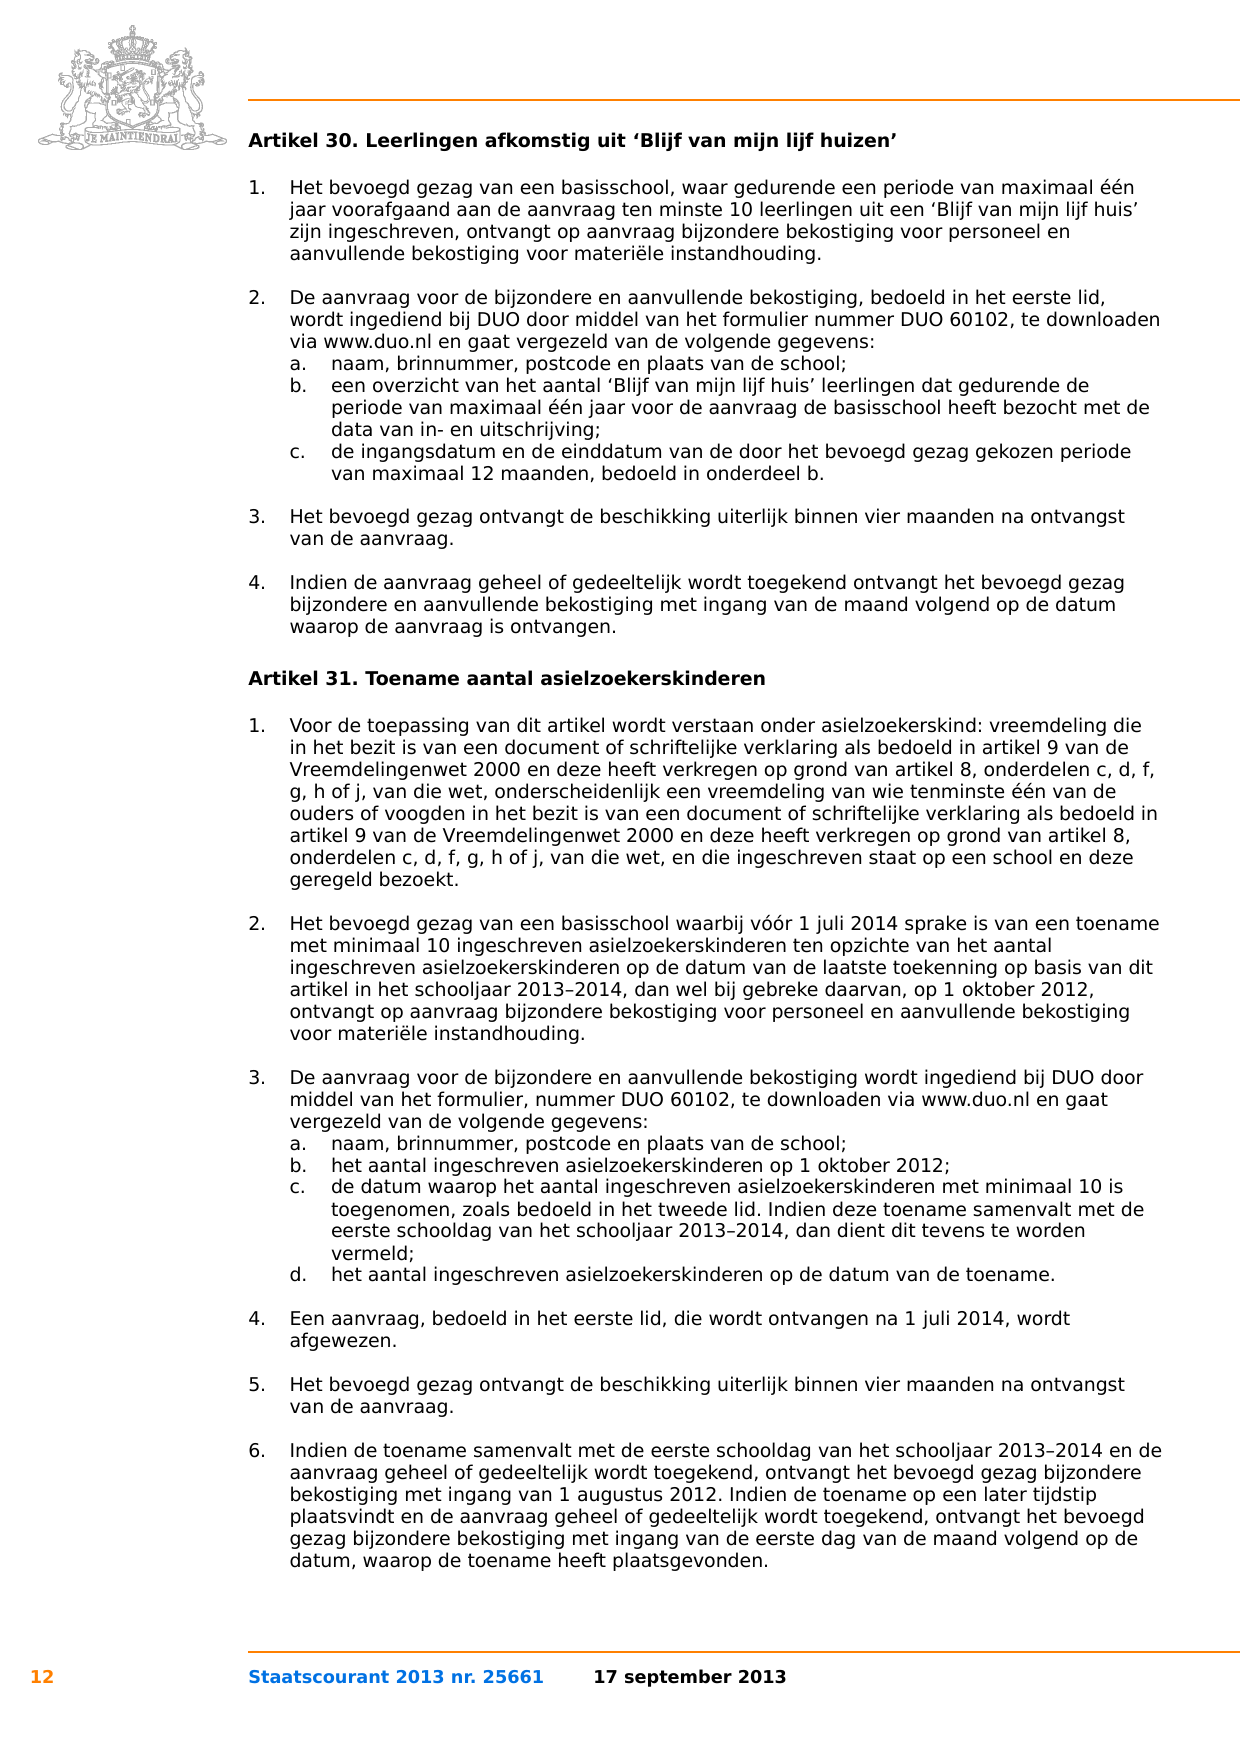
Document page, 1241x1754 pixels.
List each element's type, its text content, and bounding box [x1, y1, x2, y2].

text 1. Het bevoegd gezag van een basisschool, waar gedurende een periode van maximaal één jaar voorafgaand aan de aanvraag ten minste 10 leerlingen uit een ‘Blijf van mijn lijf huis’ zijn ingeschreven, ontvangt op aanvraag bijzondere bekostiging voor personeel en aanvullende bekostiging voor materiële instandhouding. [248, 177, 1163, 265]
text a. naam, brinnummer, postcode en plaats van de school; [289, 353, 1163, 374]
text 6. Indien de toename samenvalt met de eerste schooldag van het schooljaar 2013–2014 en de aanvraag geheel of gedeeltelijk wordt toegekend, ontvangt het bevoegd gezag bijzondere bekostiging met ingang van 1 augustus 2012. Indien de toename op een later tijdstip plaatsvindt en de aanvraag geheel of gedeeltelijk wordt toegekend, ontvangt het bevoegd gezag bijzondere bekostiging met ingang van de eerste dag van de maand volgend op de datum, waarop de toename heeft plaatsgevonden. [248, 1440, 1163, 1572]
text 3. Het bevoegd gezag ontvangt de beschikking uiterlijk binnen vier maanden na ontvangst van de aanvraag. [248, 506, 1163, 550]
text 4. Indien de aanvraag geheel of gedeeltelijk wordt toegekend ontvangt het bevoegd gezag bijzondere en aanvullende bekostiging met ingang van de maand volgend op de datum waarop de aanvraag is ontvangen. [248, 572, 1163, 638]
text c. de datum waarop het aantal ingeschreven asielzoekerskinderen met minimaal 10 is toegenomen, zoals bedoeld in het tweede lid. Indien deze toename samenvalt met de eerste schooldag van het schooljaar 2013–2014, dan dient dit tevens te worden vermeld; [289, 1176, 1163, 1264]
text b. een overzicht van het aantal ‘Blijf van mijn lijf huis’ leerlingen dat gedurende de periode van maximaal één jaar voor de aanvraag de basisschool heeft bezocht met de data van in- en uitschrijving; [289, 374, 1163, 441]
text b. het aantal ingeschreven asielzoekerskinderen op 1 oktober 2012; [289, 1154, 1163, 1176]
text 5. Het bevoegd gezag ontvangt de beschikking uiterlijk binnen vier maanden na ontvangst van de aanvraag. [248, 1374, 1163, 1418]
text 2. De aanvraag voor de bijzondere en aanvullende bekostiging, bedoeld in het eerste lid, wordt ingediend bij DUO door middel van het formulier nummer DUO 60102, te downloaden via www.duo.nl en gaat vergezeld van de volgende gegevens: [248, 287, 1163, 353]
text a. naam, brinnummer, postcode en plaats van de school; [289, 1132, 1163, 1154]
subtitle Artikel 30. Leerlingen afkomstig uit ‘Blijf van mijn lijf huizen’ [248, 130, 1163, 152]
text 4. Een aanvraag, bedoeld in het eerste lid, die wordt ontvangen na 1 juli 2014, wordt afgewezen. [248, 1308, 1163, 1352]
text d. het aantal ingeschreven asielzoekerskinderen op de datum van de toename. [289, 1264, 1163, 1286]
text 3. De aanvraag voor de bijzondere en aanvullende bekostiging wordt ingediend bij DUO door middel van het formulier, nummer DUO 60102, te downloaden via www.duo.nl en gaat vergezeld van de volgende gegevens: [248, 1067, 1163, 1132]
text 2. Het bevoegd gezag van een basisschool waarbij vóór 1 juli 2014 sprake is van een toename met minimaal 10 ingeschreven asielzoekerskinderen ten opzichte van het aantal ingeschreven asielzoekerskinderen op de datum van de laatste toekenning op basis van dit artikel in het schooljaar 2013–2014, dan wel bij gebreke daarvan, op 1 oktober 2012, ontvangt op aanvraag bijzondere bekostiging voor personeel en aanvullende bekostiging voor materiële instandhouding. [248, 913, 1163, 1045]
subtitle Artikel 31. Toename aantal asielzoekerskinderen [248, 668, 1163, 690]
picture [38, 25, 227, 150]
text 1. Voor de toepassing van dit artikel wordt verstaan onder asielzoekerskind: vreemdeling die in het bezit is van een document of schriftelijke verklaring als bedoeld in artikel 9 van de Vreemdelingenwet 2000 en deze heeft verkregen op grond van artikel 8, onderdelen c, d, f, g, h of j, van die wet, onderscheidenlijk een vreemdeling van wie tenminste één van de ouders of voogden in het bezit is van een document of schriftelijke verklaring als bedoeld in artikel 9 van de Vreemdelingenwet 2000 en deze heeft verkregen op grond van artikel 8, onderdelen c, d, f, g, h of j, van die wet, en die ingeschreven staat op een school en deze geregeld bezoekt. [248, 715, 1163, 891]
text c. de ingangsdatum en de einddatum van de door het bevoegd gezag gekozen periode van maximaal 12 maanden, bedoeld in onderdeel b. [289, 441, 1163, 484]
